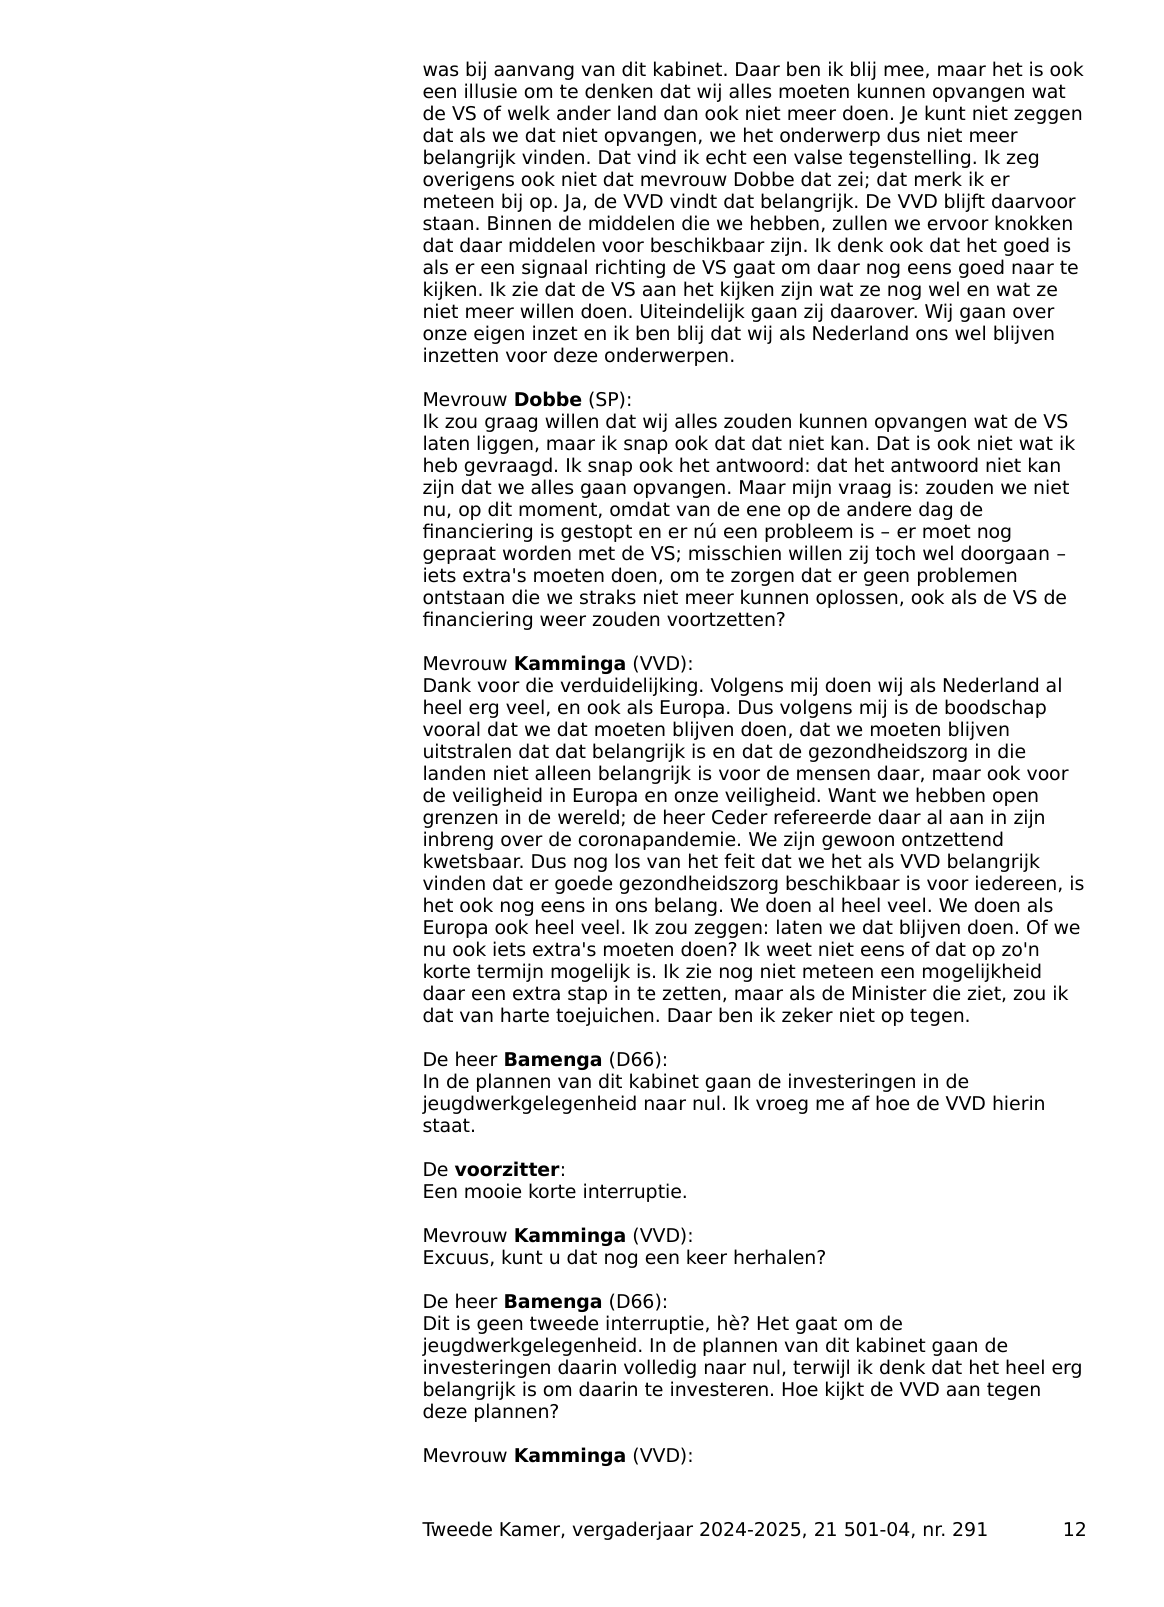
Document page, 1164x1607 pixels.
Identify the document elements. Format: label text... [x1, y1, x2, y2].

text Mevrouw Dobbe (SP): [422, 389, 1087, 411]
text In de plannen van dit kabinet gaan de investeringen in de jeugdwerkgelegenheid naar nul. Ik vroeg me af hoe de VVD hierin staat. [422, 1071, 1087, 1137]
text De heer Bamenga (D66): [422, 1049, 1087, 1071]
text was bij aanvang van dit kabinet. Daar ben ik blij mee, maar het is ook een illusie om te denken dat wij alles moeten kunnen opvangen wat de VS of welk ander land dan ook niet meer doen. Je kunt niet zeggen dat als we dat niet opvangen, we het onderwerp dus niet meer belangrijk vinden. Dat vind ik echt een valse tegenstelling. Ik zeg overigens ook niet dat mevrouw Dobbe dat zei; dat merk ik er meteen bij op. Ja, de VVD vindt dat belangrijk. De VVD blijft daarvoor staan. Binnen de middelen die we hebben, zullen we ervoor knokken dat daar middelen voor beschikbaar zijn. Ik denk ook dat het goed is als er een signaal richting de VS gaat om daar nog eens goed naar te kijken. Ik zie dat de VS aan het kijken zijn wat ze nog wel en wat ze niet meer willen doen. Uiteindelijk gaan zij daarover. Wij gaan over onze eigen inzet en ik ben blij dat wij als Nederland ons wel blijven inzetten voor deze onderwerpen. [422, 59, 1087, 367]
text Ik zou graag willen dat wij alles zouden kunnen opvangen wat de VS laten liggen, maar ik snap ook dat dat niet kan. Dat is ook niet wat ik heb gevraagd. Ik snap ook het antwoord: dat het antwoord niet kan zijn dat we alles gaan opvangen. Maar mijn vraag is: zouden we niet nu, op dit moment, omdat van de ene op de andere dag de financiering is gestopt en er nú een probleem is – er moet nog gepraat worden met de VS; misschien willen zij toch wel doorgaan – iets extra's moeten doen, om te zorgen dat er geen problemen ontstaan die we straks niet meer kunnen oplossen, ook als de VS de financiering weer zouden voortzetten? [422, 411, 1087, 631]
text Mevrouw Kamminga (VVD): [422, 1225, 1087, 1247]
text Excuus, kunt u dat nog een keer herhalen? [422, 1247, 1087, 1269]
text De voorzitter: [422, 1159, 1087, 1181]
text Dit is geen tweede interruptie, hè? Het gaat om de jeugdwerkgelegenheid. In de plannen van dit kabinet gaan de investeringen daarin volledig naar nul, terwijl ik denk dat het heel erg belangrijk is om daarin te investeren. Hoe kijkt de VVD aan tegen deze plannen? [422, 1313, 1087, 1423]
text De heer Bamenga (D66): [422, 1291, 1087, 1313]
text Mevrouw Kamminga (VVD): [422, 653, 1087, 675]
text Mevrouw Kamminga (VVD): [422, 1445, 1087, 1467]
text Een mooie korte interruptie. [422, 1181, 1087, 1203]
text Dank voor die verduidelijking. Volgens mij doen wij als Nederland al heel erg veel, en ook als Europa. Dus volgens mij is de boodschap vooral dat we dat moeten blijven doen, dat we moeten blijven uitstralen dat dat belangrijk is en dat de gezondheidszorg in die landen niet alleen belangrijk is voor de mensen daar, maar ook voor de veiligheid in Europa en onze veiligheid. Want we hebben open grenzen in de wereld; de heer Ceder refereerde daar al aan in zijn inbreng over de coronapandemie. We zijn gewoon ontzettend kwetsbaar. Dus nog los van het feit dat we het als VVD belangrijk vinden dat er goede gezondheidszorg beschikbaar is voor iedereen, is het ook nog eens in ons belang. We doen al heel veel. We doen als Europa ook heel veel. Ik zou zeggen: laten we dat blijven doen. Of we nu ook iets extra's moeten doen? Ik weet niet eens of dat op zo'n korte termijn mogelijk is. Ik zie nog niet meteen een mogelijkheid daar een extra stap in te zetten, maar als de Minister die ziet, zou ik dat van harte toejuichen. Daar ben ik zeker niet op tegen. [422, 675, 1087, 1027]
